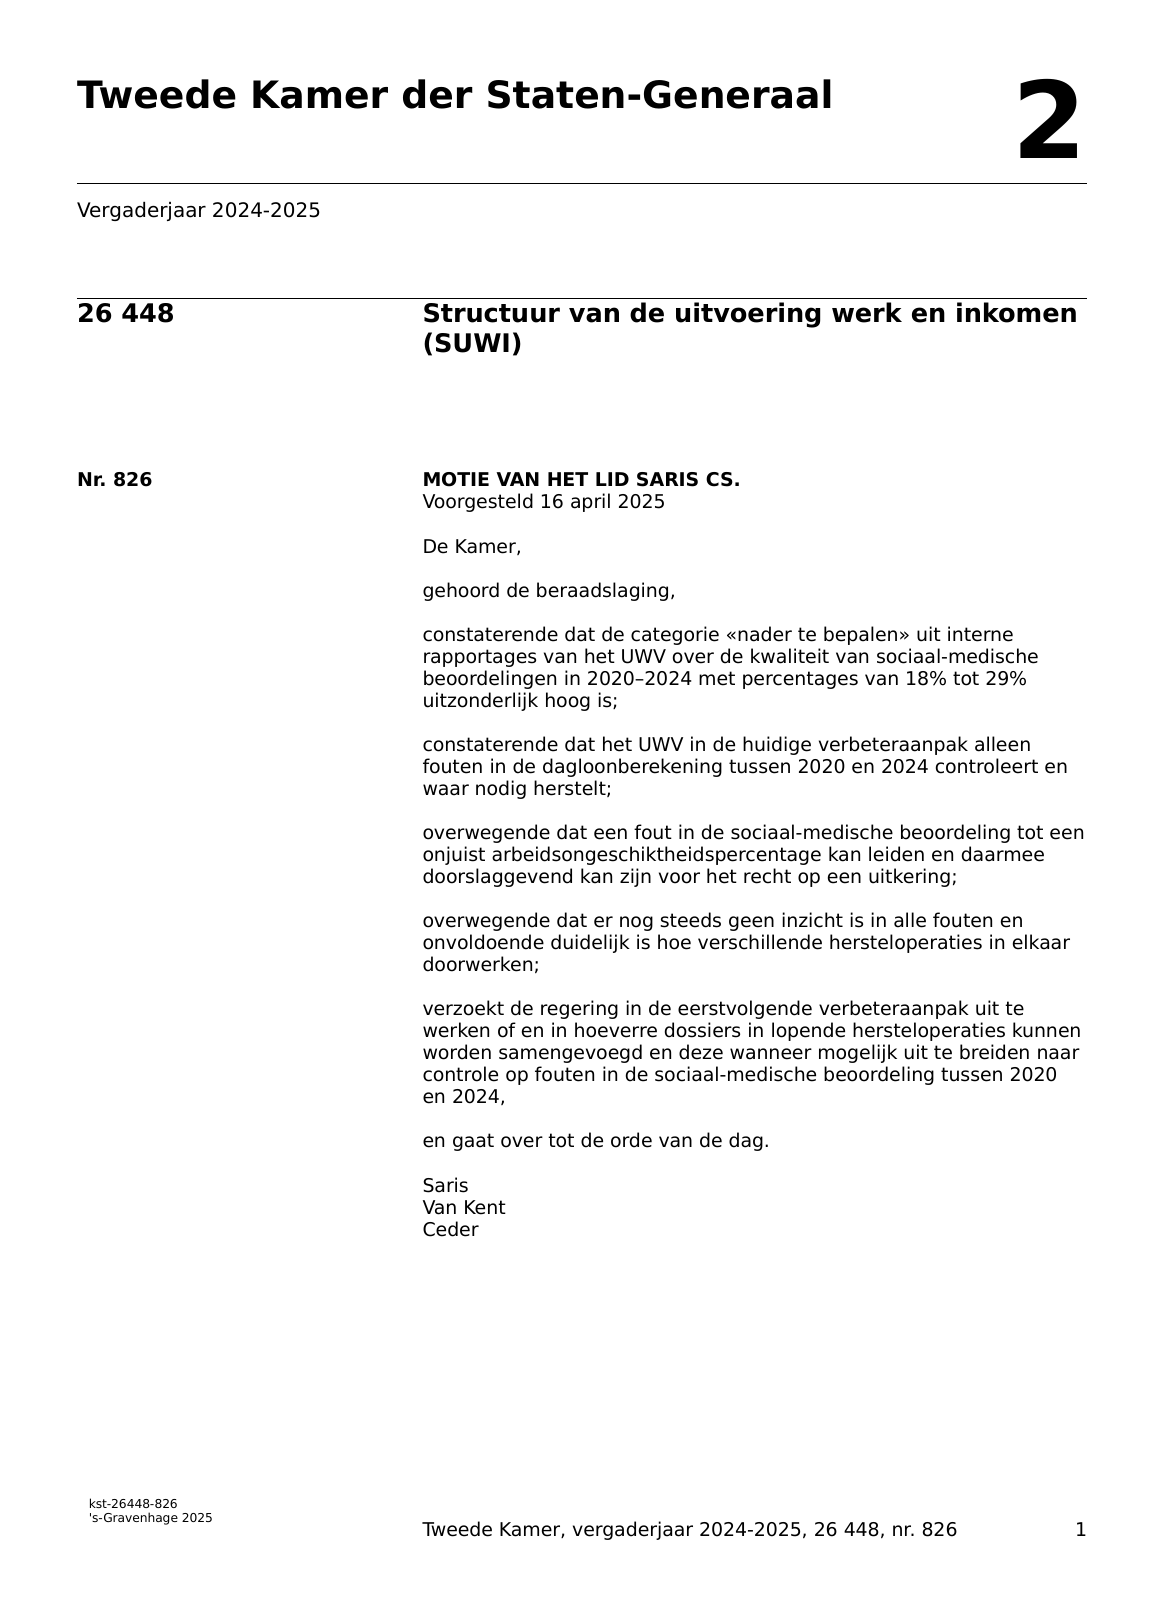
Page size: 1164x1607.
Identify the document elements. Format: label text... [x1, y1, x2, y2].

text De Kamer, [422, 536, 1087, 557]
table_header 2 [886, 59, 1087, 183]
text overwegende dat een fout in de sociaal-medische beoordeling tot een onjuist arbeidsongeschiktheidspercentage kan leiden en daarmee doorslaggevend kan zijn voor het recht op een uitkering; [422, 822, 1087, 888]
text constaterende dat de categorie «nader te bepalen» uit interne rapportages van het UWV over de kwaliteit van sociaal-medische beoordelingen in 2020–2024 met percentages van 18% tot 29% uitzonderlijk hoog is; [422, 624, 1087, 712]
text Van Kent [422, 1197, 1087, 1218]
text en gaat over tot de orde van de dag. [422, 1130, 1087, 1152]
table_cell Vergaderjaar 2024-2025 [77, 184, 1087, 298]
text Saris [422, 1174, 1087, 1197]
text verzoekt de regering in de eerstvolgende verbeteraanpak uit te werken of en in hoeverre dossiers in lopende hersteloperaties kunnen worden samengevoegd en deze wanneer mogelijk uit te breiden naar controle op fouten in de sociaal-medische beoordeling tussen 2020 en 2024, [422, 998, 1087, 1108]
text overwegende dat er nog steeds geen inzicht is in alle fouten en onvoldoende duidelijk is hoe verschillende hersteloperaties in elkaar doorwerken; [422, 910, 1087, 976]
text kst-26448-826 [88, 1497, 323, 1511]
subtitle 26 448 Structuur van de uitvoering werk en inkomen (SUWI) [77, 299, 1087, 358]
subtitle Nr. 826 MOTIE VAN HET LID SARIS CS. [77, 469, 1087, 491]
text Ceder [422, 1218, 1087, 1241]
text Voorgesteld 16 april 2025 [422, 491, 1087, 513]
text constaterende dat het UWV in de huidige verbeteraanpak alleen fouten in de dagloonberekening tussen 2020 en 2024 controleert en waar nodig herstelt; [422, 734, 1087, 800]
text 's-Gravenhage 2025 [88, 1511, 323, 1525]
text gehoord de beraadslaging, [422, 580, 1087, 602]
table_header Tweede Kamer der Staten-Generaal [77, 59, 886, 183]
